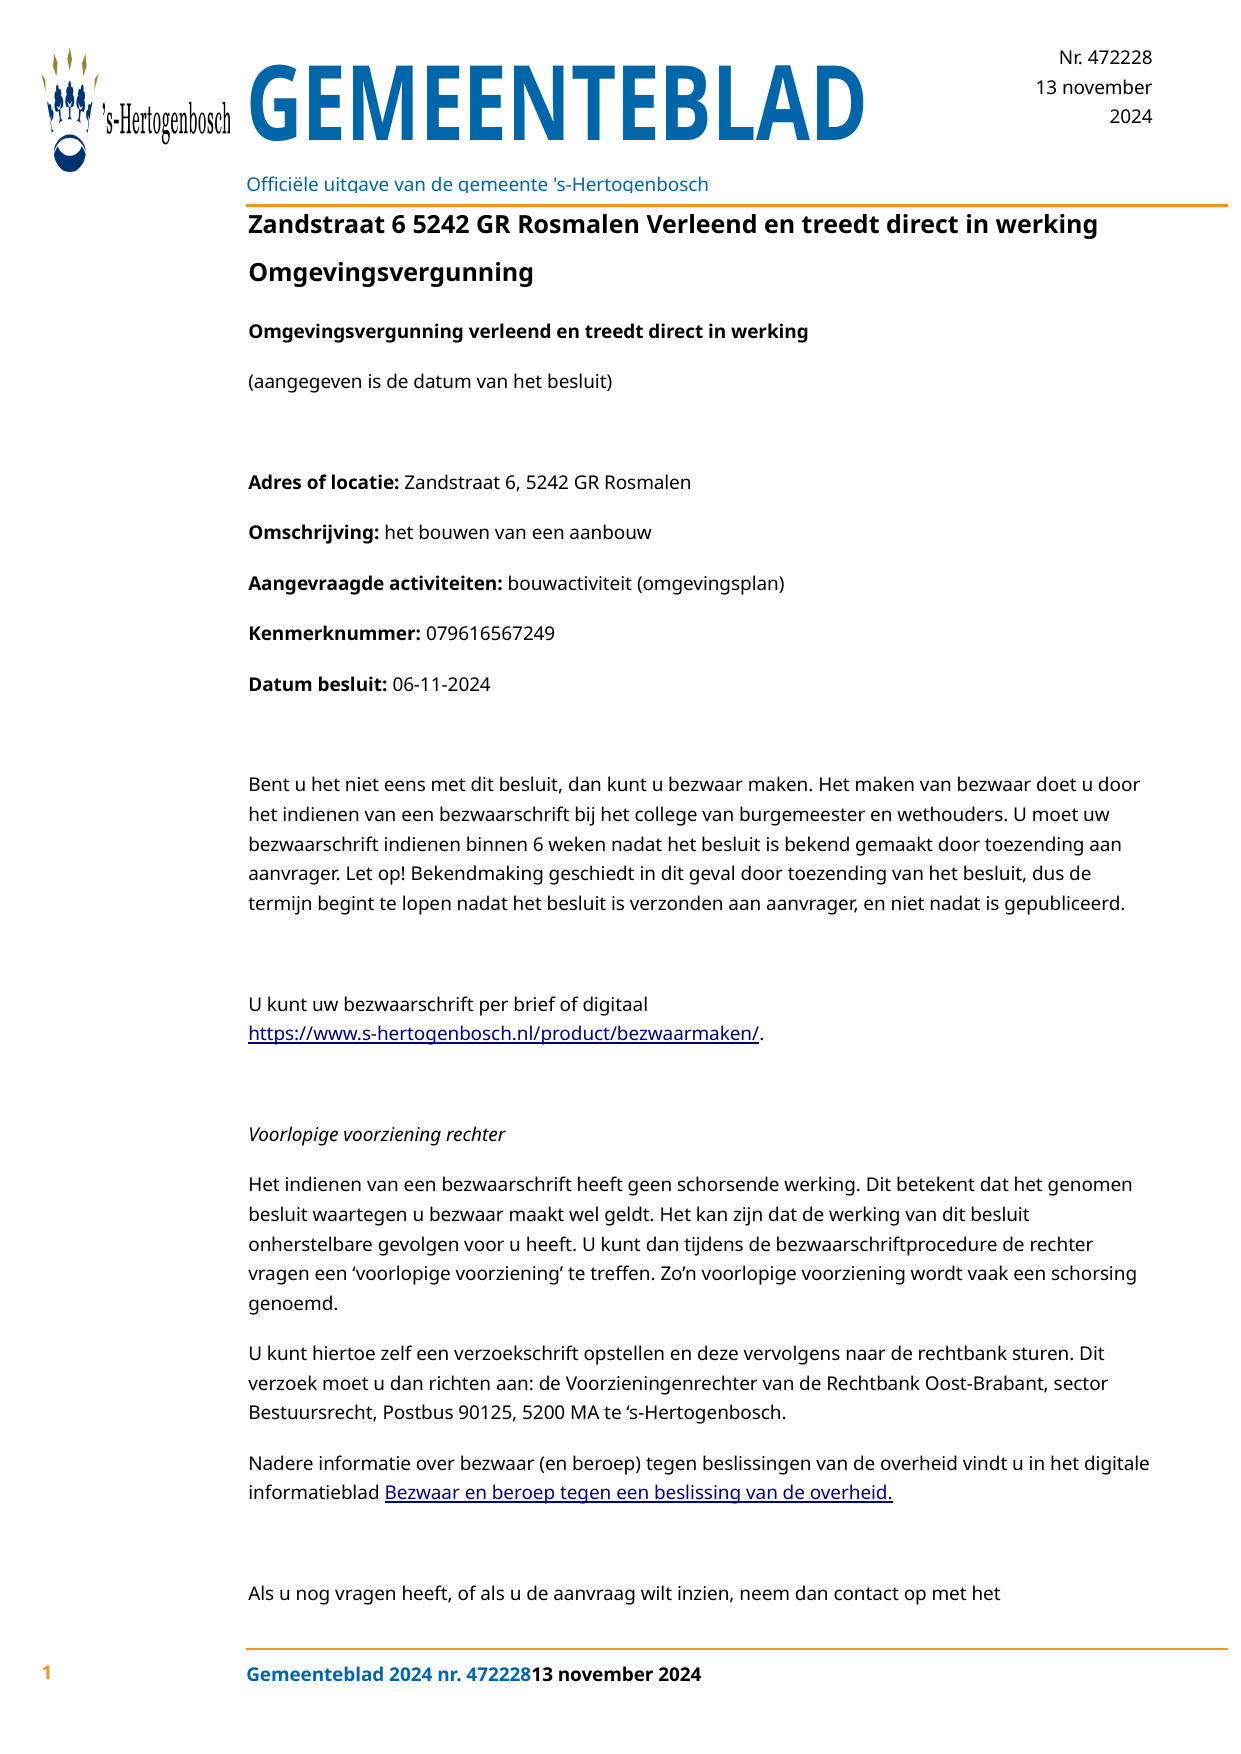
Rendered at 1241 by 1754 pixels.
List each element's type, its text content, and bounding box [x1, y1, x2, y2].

text U kunt uw bezwaarschrift per brief of digitaal https://www.s-hertogenbosch.nl/product/bezwaarmaken/. [248, 991, 1152, 1046]
text Omschrijving: het bouwen van een aanbouw [248, 519, 1152, 545]
text Kenmerknummer: 079616567249 [248, 620, 1152, 646]
text Nadere informatie over bezwaar (en beroep) tegen beslissingen van de overheid vindt u in het digitale informatieblad Bezwaar en beroep tegen een beslissing van de overheid. [248, 1450, 1152, 1505]
text (aangegeven is de datum van het besluit) [248, 368, 1152, 394]
text U kunt hiertoe zelf een verzoekschrift opstellen en deze vervolgens naar de rechtbank sturen. Dit verzoek moet u dan richten aan: de Voorzieningenrechter van de Rechtbank Oost-Brabant, sector Bestuursrecht, Postbus 90125, 5200 MA te ‘s-Hertogenbosch. [248, 1340, 1152, 1425]
text Adres of locatie: Zandstraat 6, 5242 GR Rosmalen [248, 469, 1152, 495]
text Datum besluit: 06-11-2024 [248, 671, 1152, 697]
text Als u nog vragen heeft, of als u de aanvraag wilt inzien, neem dan contact op met het [248, 1580, 1152, 1606]
picture [41, 47, 231, 172]
text Omgevingsvergunning verleend en treedt direct in werking [248, 318, 1152, 344]
text Aangevraagde activiteiten: bouwactiviteit (omgevingsplan) [248, 570, 1152, 596]
text Voorlopige voorziening rechter [248, 1121, 1152, 1147]
text Het indienen van een bezwaarschrift heeft geen schorsende werking. Dit betekent dat het genomen besluit waartegen u bezwaar maakt wel geldt. Het kan zijn dat de werking van dit besluit onherstelbare gevolgen voor u heeft. U kunt dan tijdens de bezwaarschriftprocedure de rechter vragen een ‘voorlopige voorziening’ te treffen. Zo’n voorlopige voorziening wordt vaak een schorsing genoemd. [248, 1172, 1152, 1316]
text Bent u het niet eens met dit besluit, dan kunt u bezwaar maken. Het maken van bezwaar doet u door het indienen van een bezwaarschrift bij het college van burgemeester en wethouders. U moet uw bezwaarschrift indienen binnen 6 weken nadat het besluit is bekend gemaakt door toezending aan aanvrager. Let op! Bekendmaking geschiedt in dit geval door toezending van het besluit, dus de termijn begint te lopen nadat het besluit is verzonden aan aanvrager, en niet nadat is gepubliceerd. [248, 772, 1152, 916]
text Zandstraat 6 5242 GR Rosmalen Verleend en treedt direct in werking Omgevingsvergunning [248, 207, 1152, 288]
